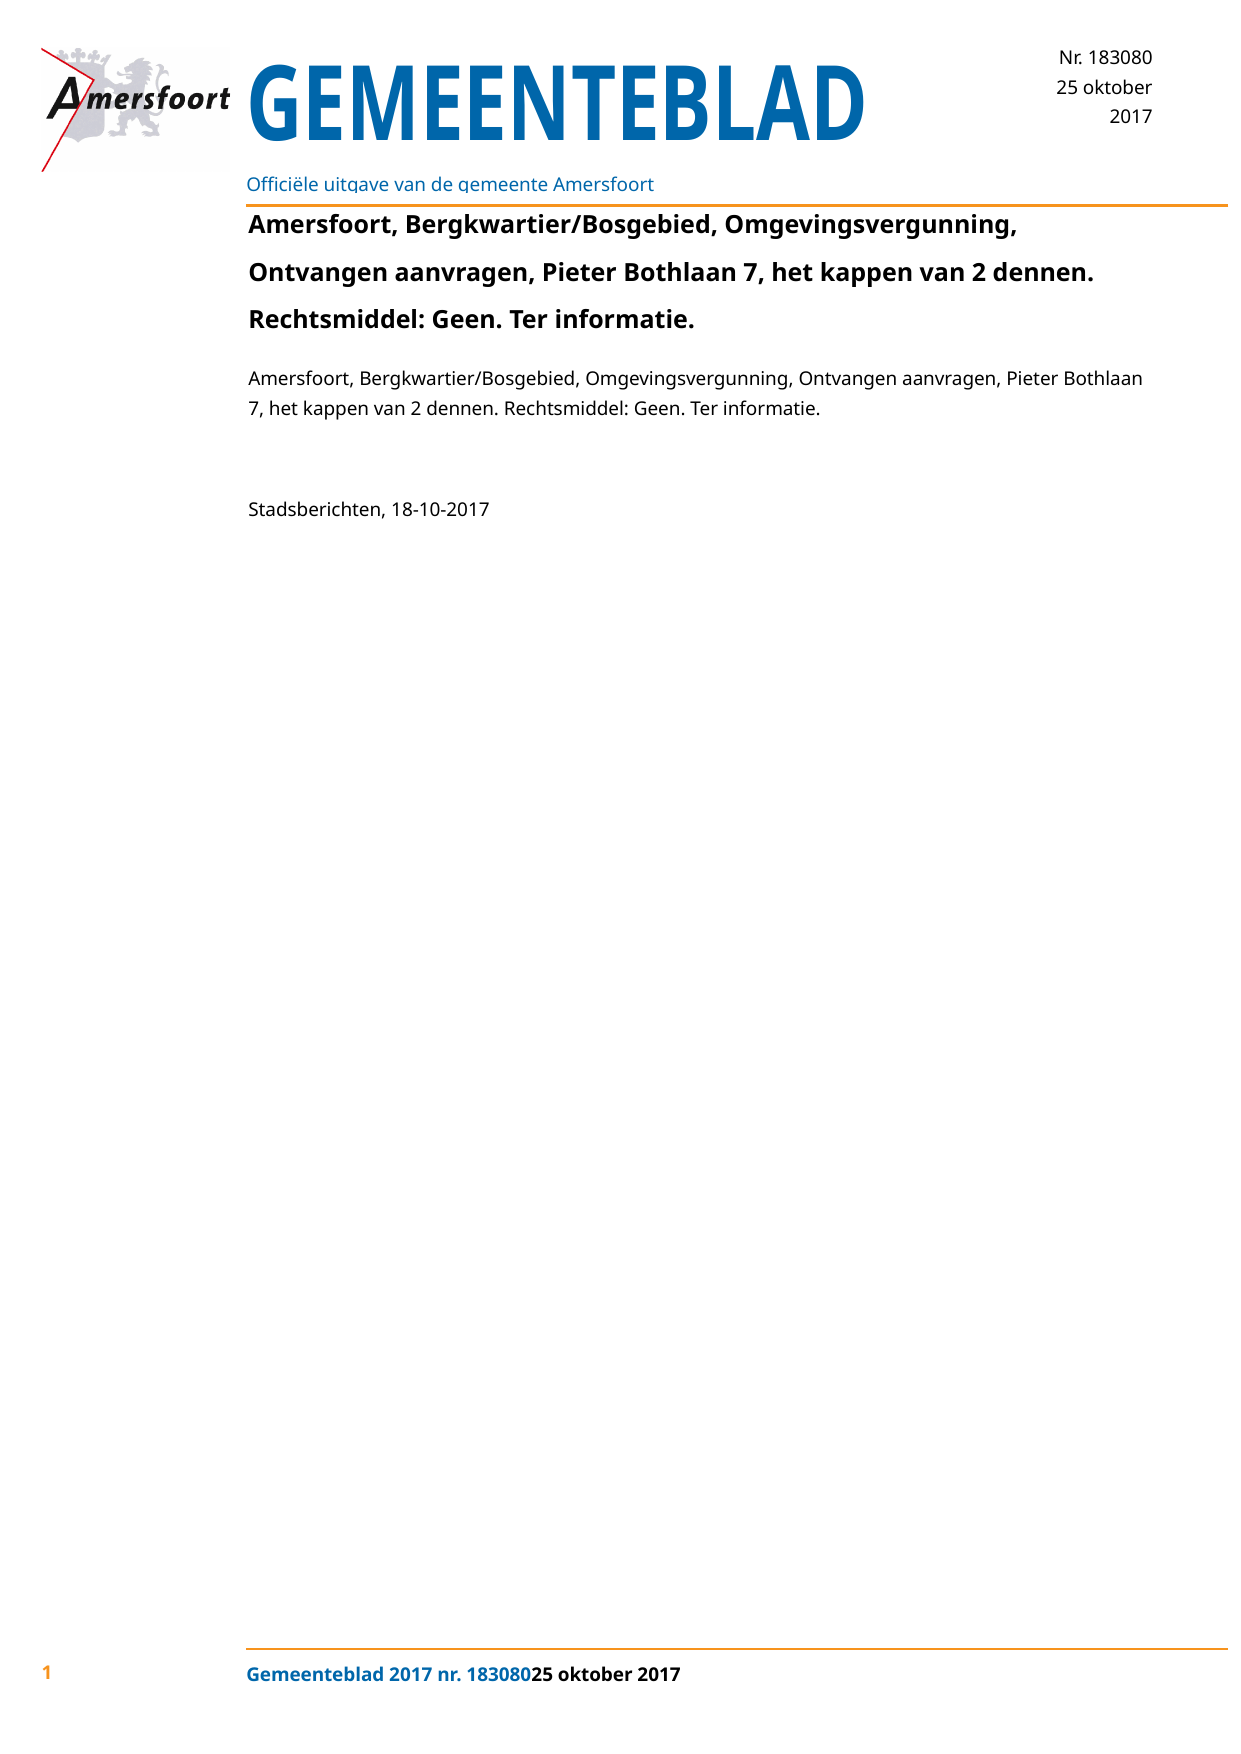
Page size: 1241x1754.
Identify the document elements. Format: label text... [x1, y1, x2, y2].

text Amersfoort, Bergkwartier/Bosgebied, Omgevingsvergunning, Ontvangen aanvragen, Pieter Bothlaan 7, het kappen van 2 dennen. Rechtsmiddel: Geen. Ter informatie. [248, 207, 1152, 336]
text Stadsberichten, 18-10-2017 [248, 496, 1152, 522]
text Amersfoort, Bergkwartier/Bosgebied, Omgevingsvergunning, Ontvangen aanvragen, Pieter Bothlaan 7, het kappen van 2 dennen. Rechtsmiddel: Geen. Ter informatie. [248, 366, 1152, 421]
picture [41, 47, 231, 172]
